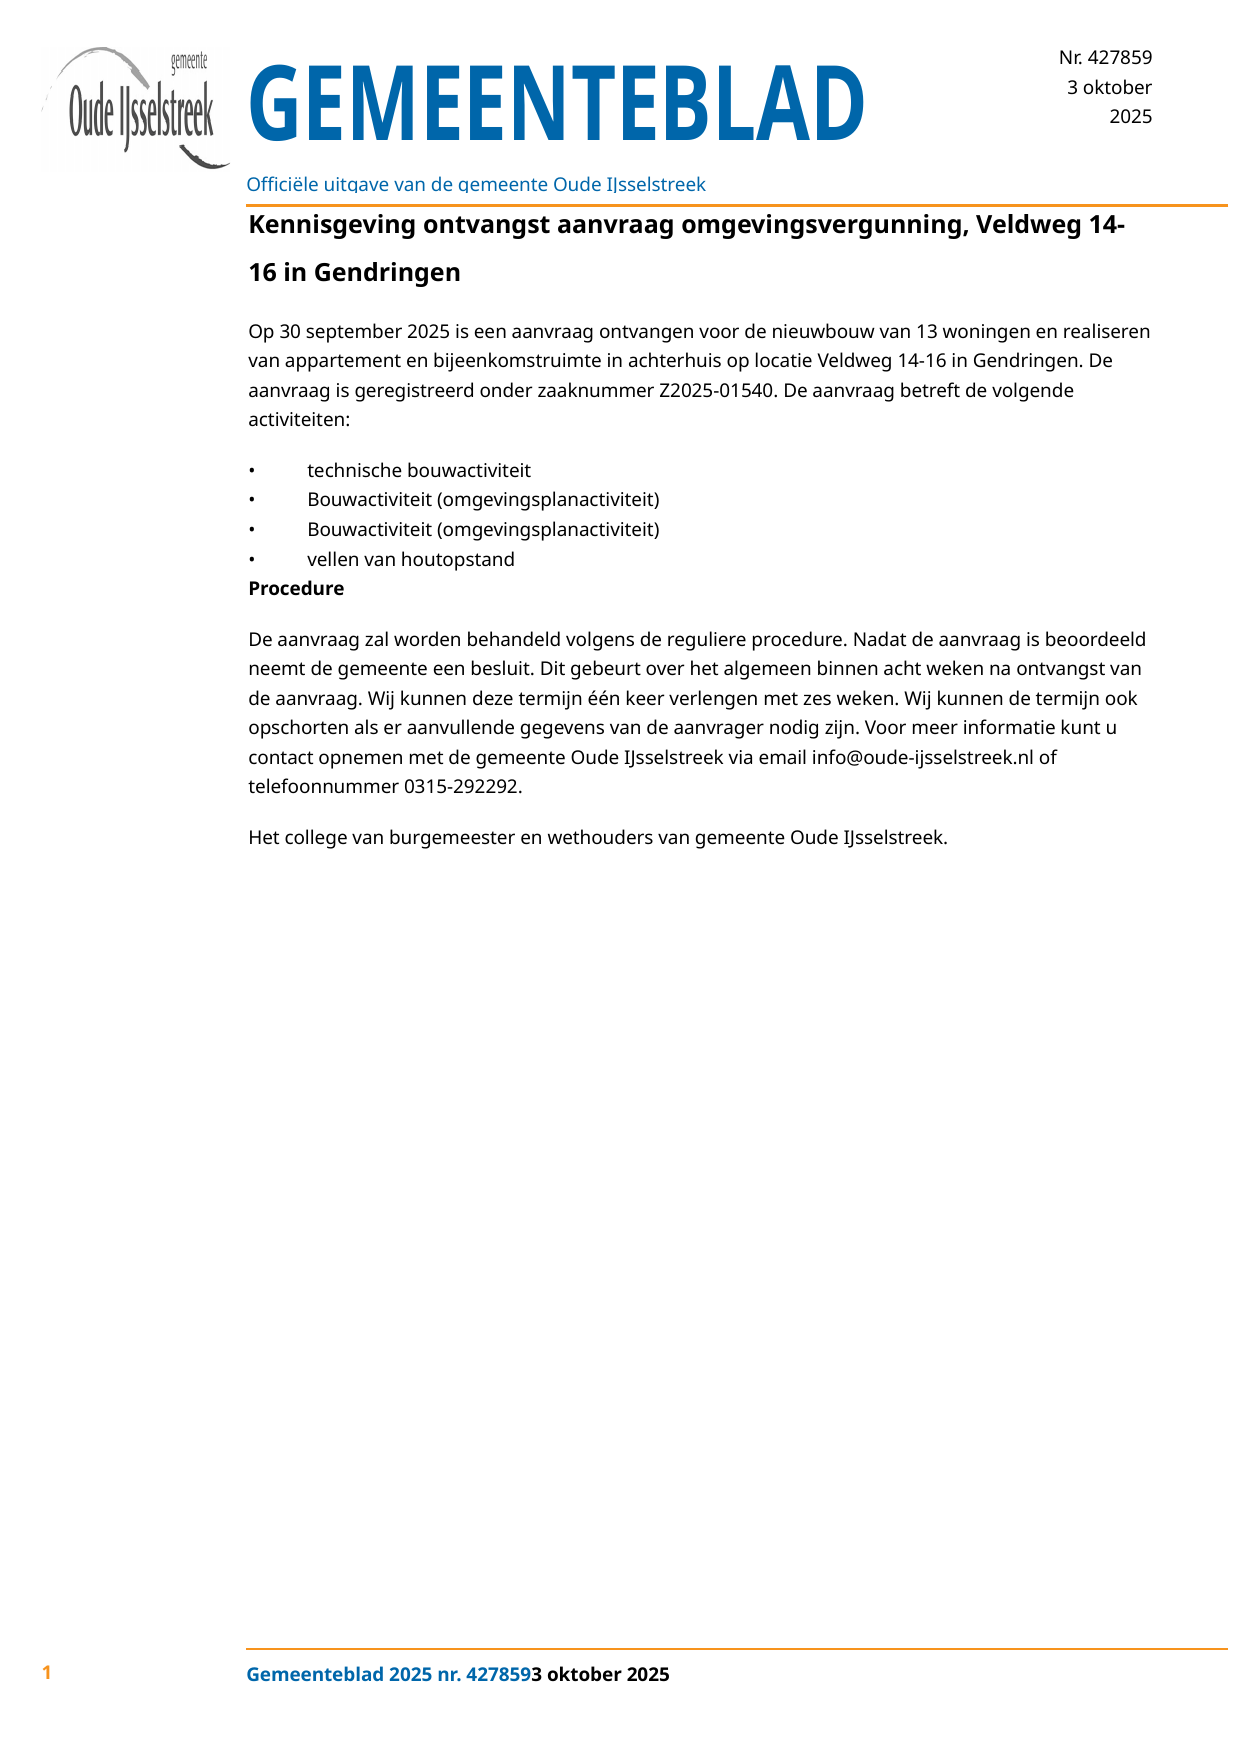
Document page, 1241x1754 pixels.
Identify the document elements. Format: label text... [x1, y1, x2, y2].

text Procedure [248, 575, 1152, 601]
text De aanvraag zal worden behandeld volgens de reguliere procedure. Nadat de aanvraag is beoordeeld neemt de gemeente een besluit. Dit gebeurt over het algemeen binnen acht weken na ontvangst van de aanvraag. Wij kunnen deze termijn één keer verlengen met zes weken. Wij kunnen de termijn ook opschorten als er aanvullende gegevens van de aanvrager nodig zijn. Voor meer informatie kunt u contact opnemen met de gemeente Oude IJsselstreek via email info@oude-ijsselstreek.nl of telefoonnummer 0315-292292. [248, 626, 1152, 799]
list vellen van houtopstand [248, 546, 1152, 572]
list Bouwactiviteit (omgevingsplanactiviteit) [248, 487, 1152, 512]
picture [41, 47, 231, 172]
list Bouwactiviteit (omgevingsplanactiviteit) [248, 516, 1152, 542]
list technische bouwactiviteit [248, 457, 1152, 483]
text Kennisgeving ontvangst aanvraag omgevingsvergunning, Veldweg 14-16 in Gendringen [248, 207, 1152, 288]
text Op 30 september 2025 is een aanvraag ontvangen voor de nieuwbouw van 13 woningen en realiseren van appartement en bijeenkomstruimte in achterhuis op locatie Veldweg 14-16 in Gendringen. De aanvraag is geregistreerd onder zaaknummer Z2025-01540. De aanvraag betreft de volgende activiteiten: [248, 318, 1152, 432]
text Het college van burgemeester en wethouders van gemeente Oude IJsselstreek. [248, 824, 1152, 850]
